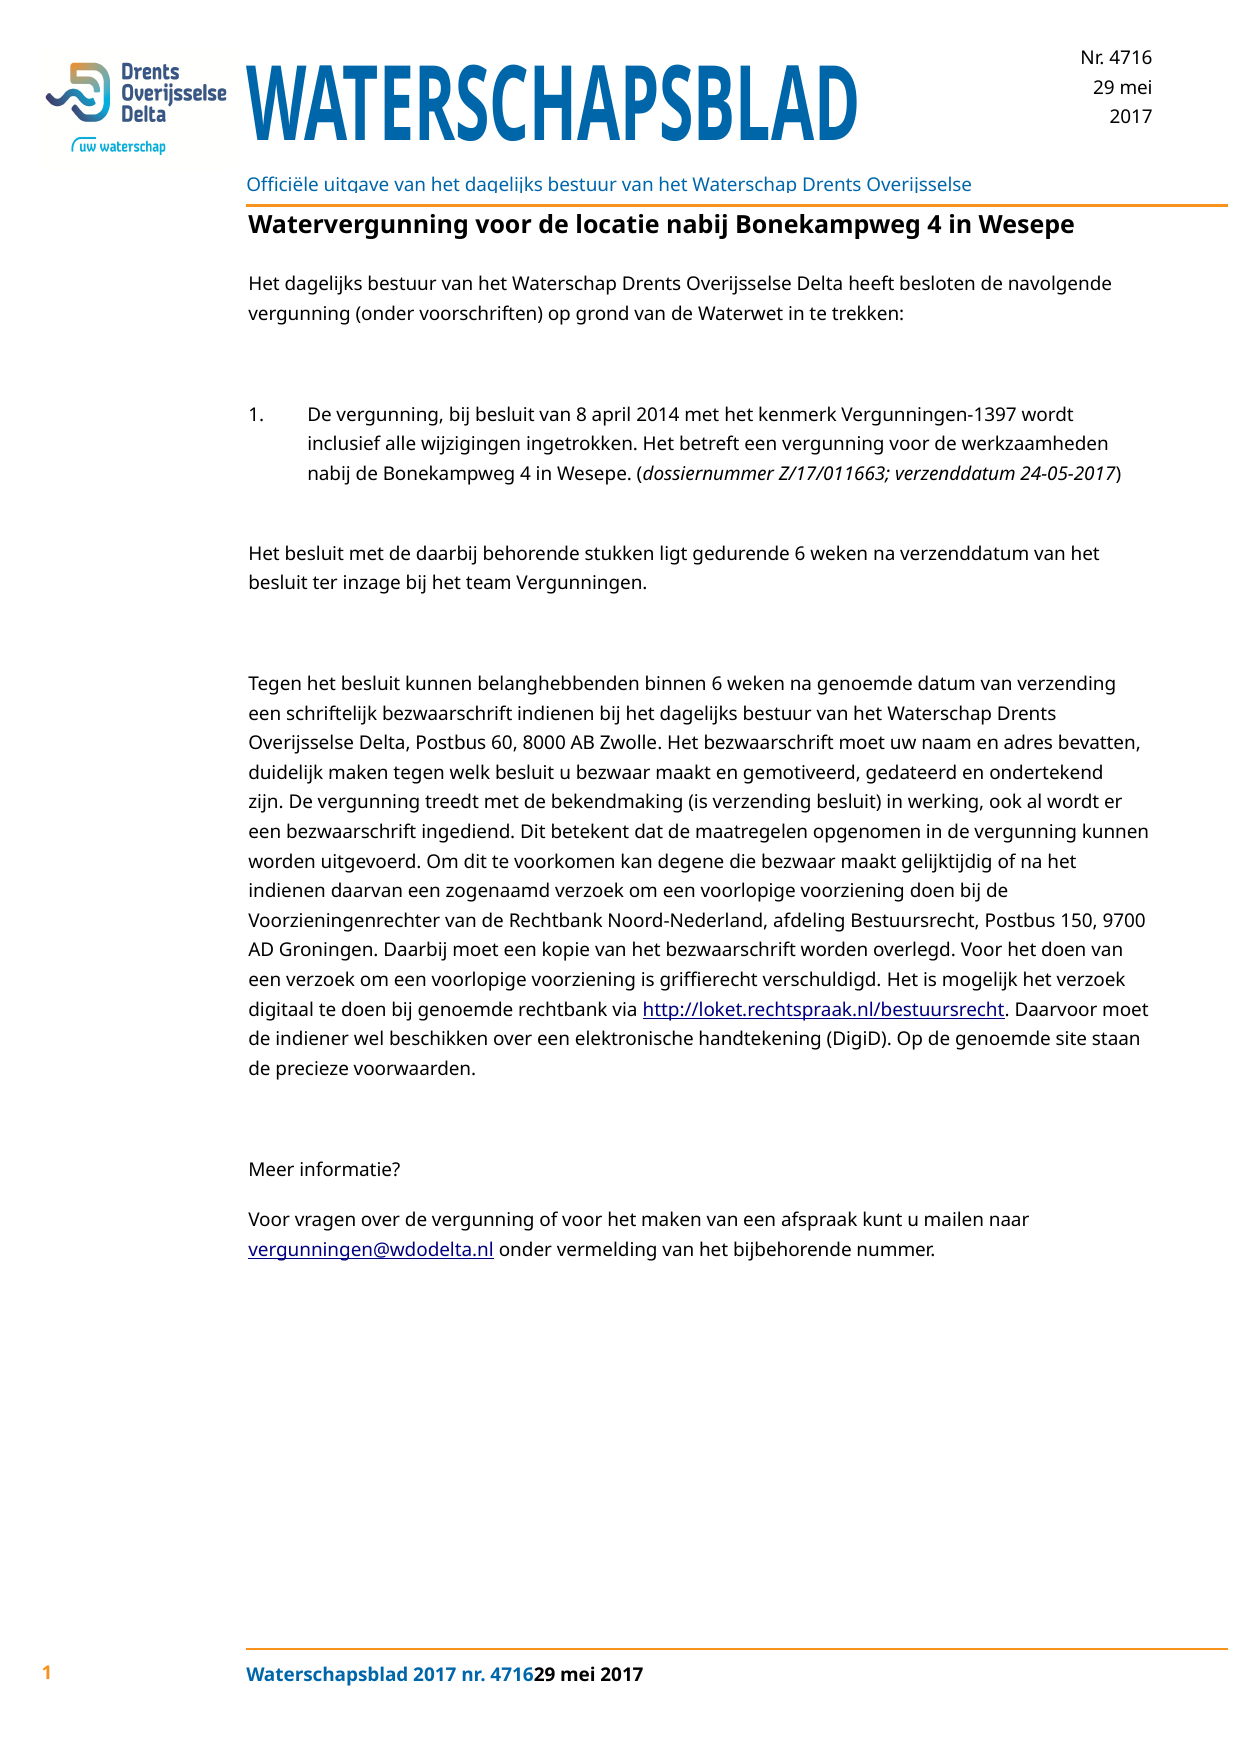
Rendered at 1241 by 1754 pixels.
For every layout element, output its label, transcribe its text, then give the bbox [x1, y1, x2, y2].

text Tegen het besluit kunnen belanghebbenden binnen 6 weken na genoemde datum van verzending een schriftelijk bezwaarschrift indienen bij het dagelijks bestuur van het Waterschap Drents Overijsselse Delta, Postbus 60, 8000 AB Zwolle. Het bezwaarschrift moet uw naam en adres bevatten, duidelijk maken tegen welk besluit u bezwaar maakt en gemotiveerd, gedateerd en ondertekend zijn. De vergunning treedt met de bekendmaking (is verzending besluit) in werking, ook al wordt er een bezwaarschrift ingediend. Dit betekent dat de maatregelen opgenomen in de vergunning kunnen worden uitgevoerd. Om dit te voorkomen kan degene die bezwaar maakt gelijktijdig of na het indienen daarvan een zogenaamd verzoek om een voorlopige voorziening doen bij de Voorzieningenrechter van de Rechtbank Noord-Nederland, afdeling Bestuursrecht, Postbus 150, 9700 AD Groningen. Daarbij moet een kopie van het bezwaarschrift worden overlegd. Voor het doen van een verzoek om een voorlopige voorziening is griffierecht verschuldigd. Het is mogelijk het verzoek digitaal te doen bij genoemde rechtbank via http://loket.rechtspraak.nl/bestuursrecht. Daarvoor moet de indiener wel beschikken over een elektronische handtekening (DigiD). Op de genoemde site staan de precieze voorwaarden. [248, 670, 1152, 1081]
text Voor vragen over de vergunning of voor het maken van een afspraak kunt u mailen naar vergunningen@wdodelta.nl onder vermelding van het bijbehorende nummer. [248, 1206, 1152, 1261]
text Meer informatie? [248, 1156, 1152, 1181]
list De vergunning, bij besluit van 8 april 2014 met het kenmerk Vergunningen-1397 wordt inclusief alle wijzigingen ingetrokken. Het betreft een vergunning voor de werkzaamheden nabij de Bonekampweg 4 in Wesepe. (dossiernummer Z/17/011663; verzenddatum 24-05-2017) [248, 401, 1152, 486]
picture [41, 47, 231, 172]
text Het besluit met de daarbij behorende stukken ligt gedurende 6 weken na verzenddatum van het besluit ter inzage bij het team Vergunningen. [248, 540, 1152, 595]
text Het dagelijks bestuur van het Waterschap Drents Overijsselse Delta heeft besloten de navolgende vergunning (onder voorschriften) op grond van de Waterwet in te trekken: [248, 270, 1152, 326]
text Watervergunning voor de locatie nabij Bonekampweg 4 in Wesepe [248, 207, 1152, 241]
